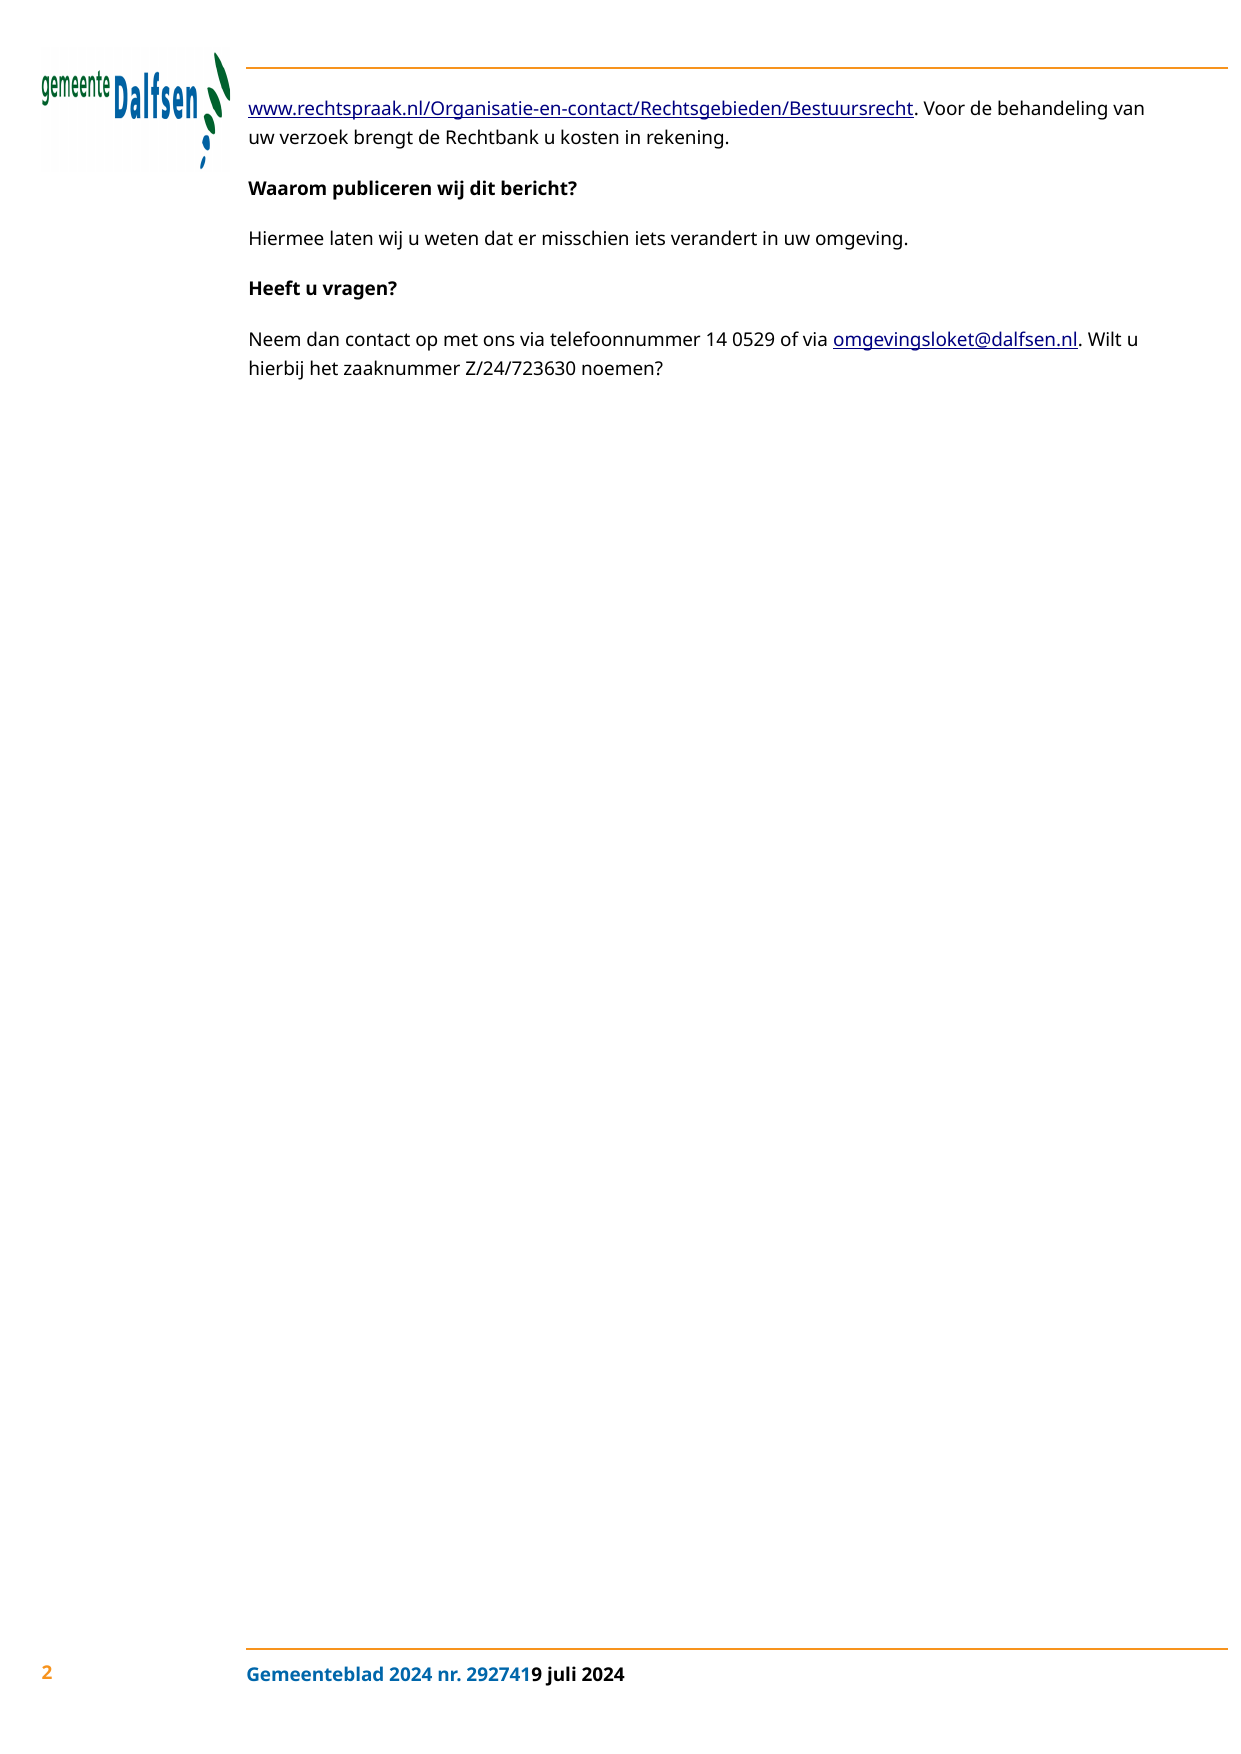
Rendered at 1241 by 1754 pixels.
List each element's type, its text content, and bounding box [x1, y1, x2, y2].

text Waarom publiceren wij dit bericht? [248, 175, 1152, 201]
text www.rechtspraak.nl/Organisatie-en-contact/Rechtsgebieden/Bestuursrecht. Voor de behandeling van uw verzoek brengt de Rechtbank u kosten in rekening. [248, 95, 1152, 150]
text Neem dan contact op met ons via telefoonnummer 14 0529 of via omgevingsloket@dalfsen.nl. Wilt u hierbij het zaaknummer Z/24/723630 noemen? [248, 326, 1152, 381]
picture [41, 47, 231, 172]
text Hiermee laten wij u weten dat er misschien iets verandert in uw omgeving. [248, 225, 1152, 251]
text Heeft u vragen? [248, 276, 1152, 301]
